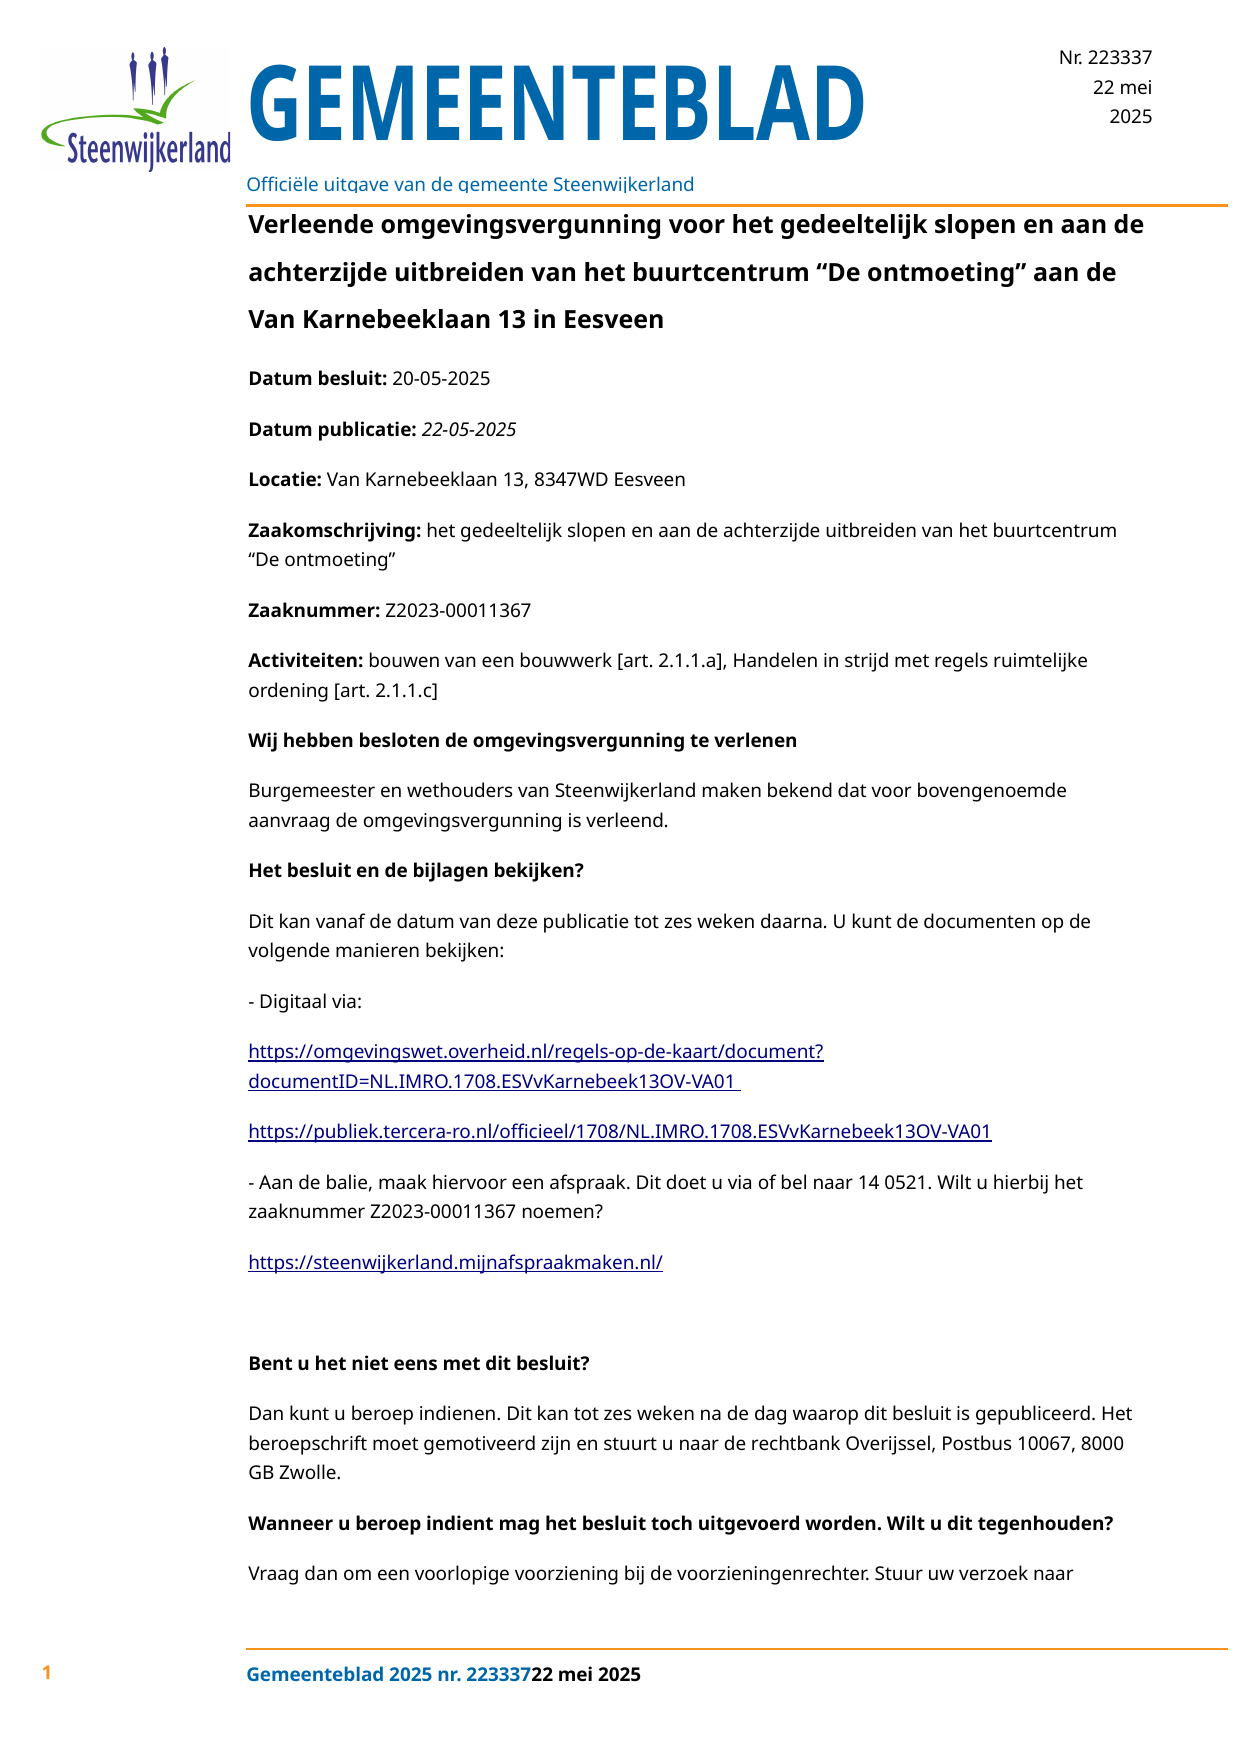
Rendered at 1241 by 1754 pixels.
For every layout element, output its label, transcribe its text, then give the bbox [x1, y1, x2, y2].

text Vraag dan om een voorlopige voorziening bij de voorzieningenrechter. Stuur uw verzoek naar [248, 1560, 1152, 1586]
text Zaakomschrijving: het gedeeltelijk slopen en aan de achterzijde uitbreiden van het buurtcentrum “De ontmoeting” [248, 517, 1152, 572]
picture [41, 47, 231, 172]
text Wij hebben besloten de omgevingsvergunning te verlenen [248, 727, 1152, 753]
text - Digitaal via: [248, 988, 1152, 1014]
text - Aan de balie, maak hiervoor een afspraak. Dit doet u via of bel naar 14 0521. Wilt u hierbij het zaaknummer Z2023-00011367 noemen? [248, 1169, 1152, 1224]
text Datum publicatie: 22-05-2025 [248, 416, 1152, 442]
text Dit kan vanaf de datum van deze publicatie tot zes weken daarna. U kunt de documenten op de volgende manieren bekijken: [248, 908, 1152, 963]
text Het besluit en de bijlagen bekijken? [248, 858, 1152, 883]
text Zaaknummer: Z2023-00011367 [248, 597, 1152, 622]
text Bent u het niet eens met dit besluit? [248, 1350, 1152, 1375]
text Burgemeester en wethouders van Steenwijkerland maken bekend dat voor bovengenoemde aanvraag de omgevingsvergunning is verleend. [248, 778, 1152, 833]
text Datum besluit: 20-05-2025 [248, 366, 1152, 391]
text Wanneer u beroep indient mag het besluit toch uitgevoerd worden. Wilt u dit tegenhouden? [248, 1510, 1152, 1535]
text https://omgevingswet.overheid.nl/regels-op-de-kaart/document?documentID=NL.IMRO.1708.ESVvKarnebeek13OV-VA01 [248, 1038, 1152, 1094]
text Activiteiten: bouwen van een bouwwerk [art. 2.1.1.a], Handelen in strijd met regels ruimtelijke ordening [art. 2.1.1.c] [248, 647, 1152, 702]
text Dan kunt u beroep indienen. Dit kan tot zes weken na de dag waarop dit besluit is gepubliceerd. Het beroepschrift moet gemotiveerd zijn en stuurt u naar de rechtbank Overijssel, Postbus 10067, 8000 GB Zwolle. [248, 1400, 1152, 1485]
text https://steenwijkerland.mijnafspraakmaken.nl/ [248, 1249, 1152, 1274]
text https://publiek.tercera-ro.nl/officieel/1708/NL.IMRO.1708.ESVvKarnebeek13OV-VA01 [248, 1118, 1152, 1144]
text Verleende omgevingsvergunning voor het gedeeltelijk slopen en aan de achterzijde uitbreiden van het buurtcentrum “De ontmoeting” aan de Van Karnebeeklaan 13 in Eesveen [248, 207, 1152, 336]
text Locatie: Van Karnebeeklaan 13, 8347WD Eesveen [248, 466, 1152, 492]
